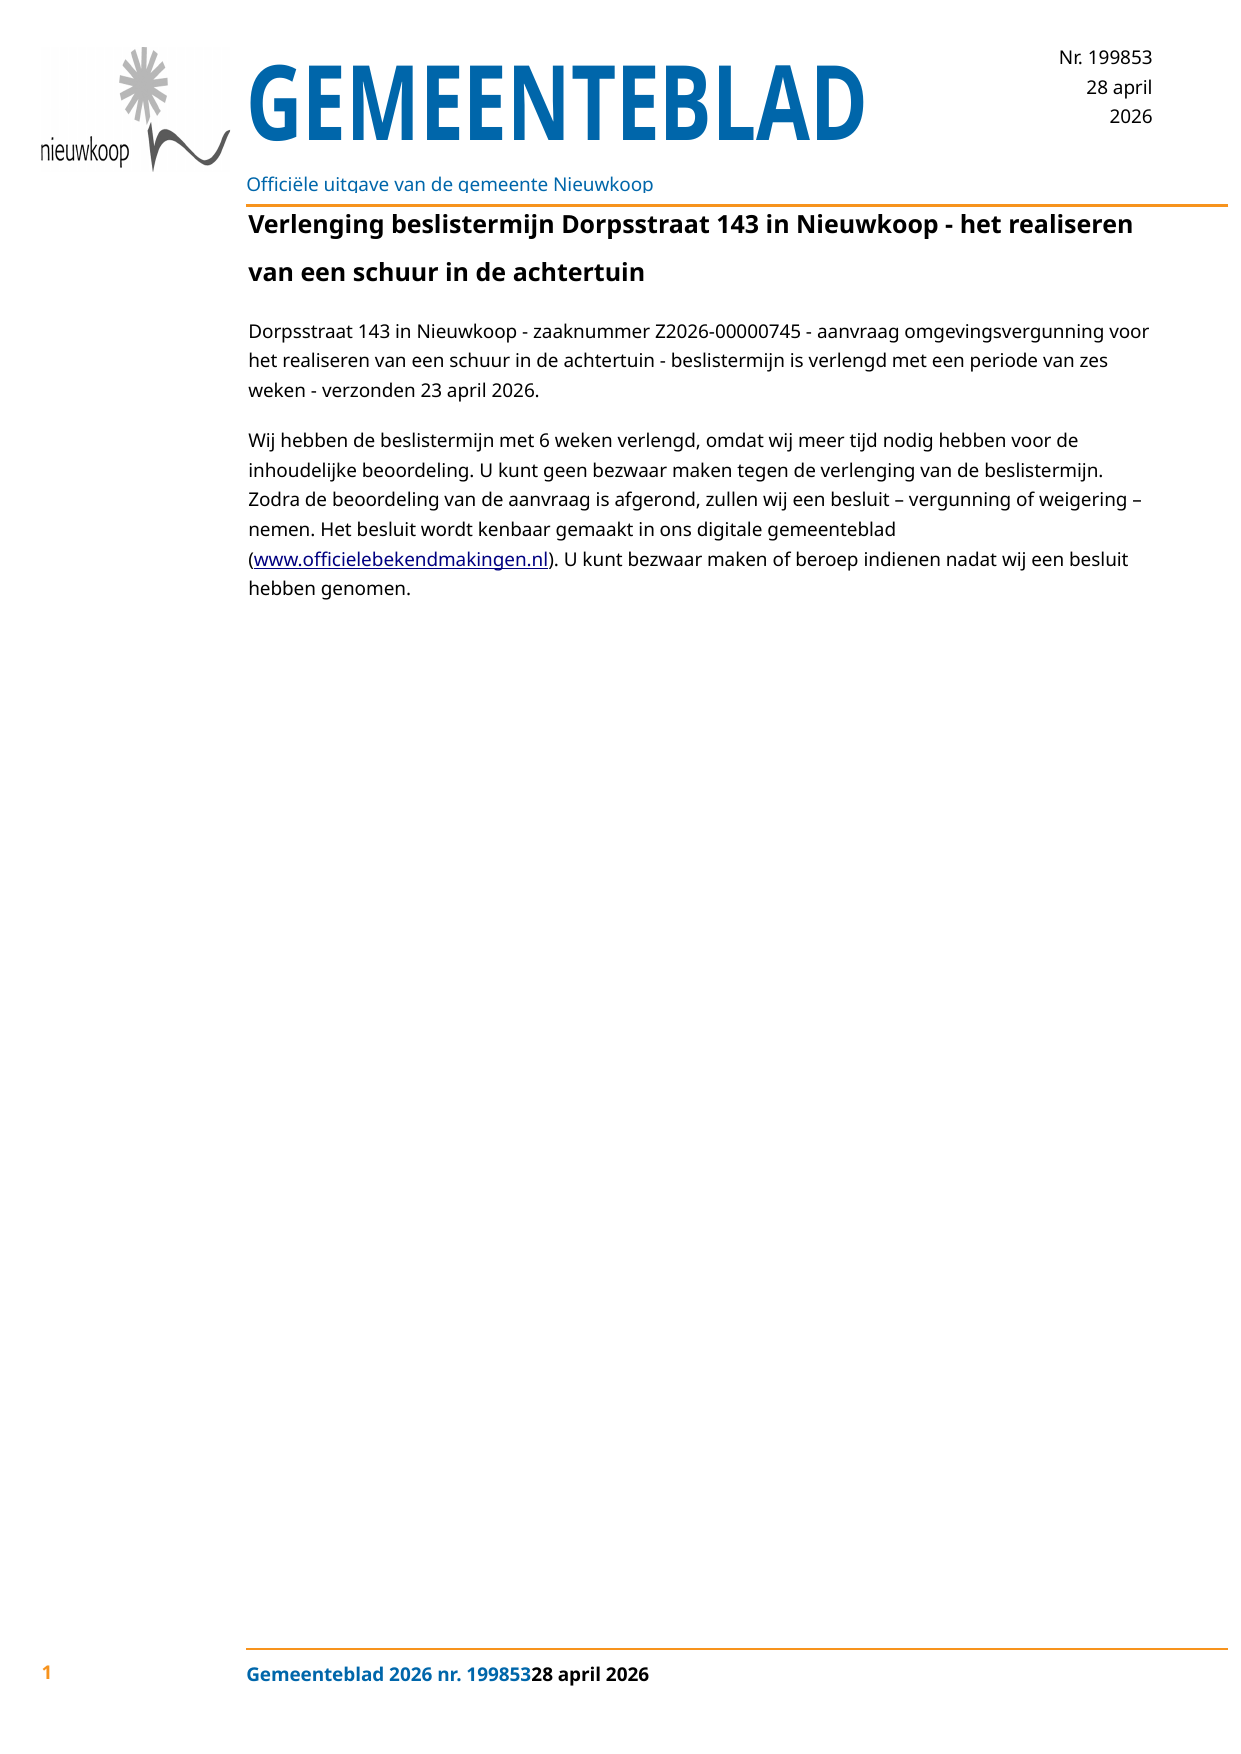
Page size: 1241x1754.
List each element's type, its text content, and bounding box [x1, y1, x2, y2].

text Dorpsstraat 143 in Nieuwkoop - zaaknummer Z2026-00000745 - aanvraag omgevingsvergunning voor het realiseren van een schuur in de achtertuin - beslistermijn is verlengd met een periode van zes weken - verzonden 23 april 2026. [248, 318, 1152, 403]
text Verlenging beslistermijn Dorpsstraat 143 in Nieuwkoop - het realiseren van een schuur in de achtertuin [248, 207, 1152, 288]
text Wij hebben de beslistermijn met 6 weken verlengd, omdat wij meer tijd nodig hebben voor de inhoudelijke beoordeling. U kunt geen bezwaar maken tegen de verlenging van de beslistermijn. Zodra de beoordeling van de aanvraag is afgerond, zullen wij een besluit – vergunning of weigering – nemen. Het besluit wordt kenbaar gemaakt in ons digitale gemeenteblad (www.officielebekendmakingen.nl). U kunt bezwaar maken of beroep indienen nadat wij een besluit hebben genomen. [248, 427, 1152, 601]
picture [41, 47, 231, 172]
